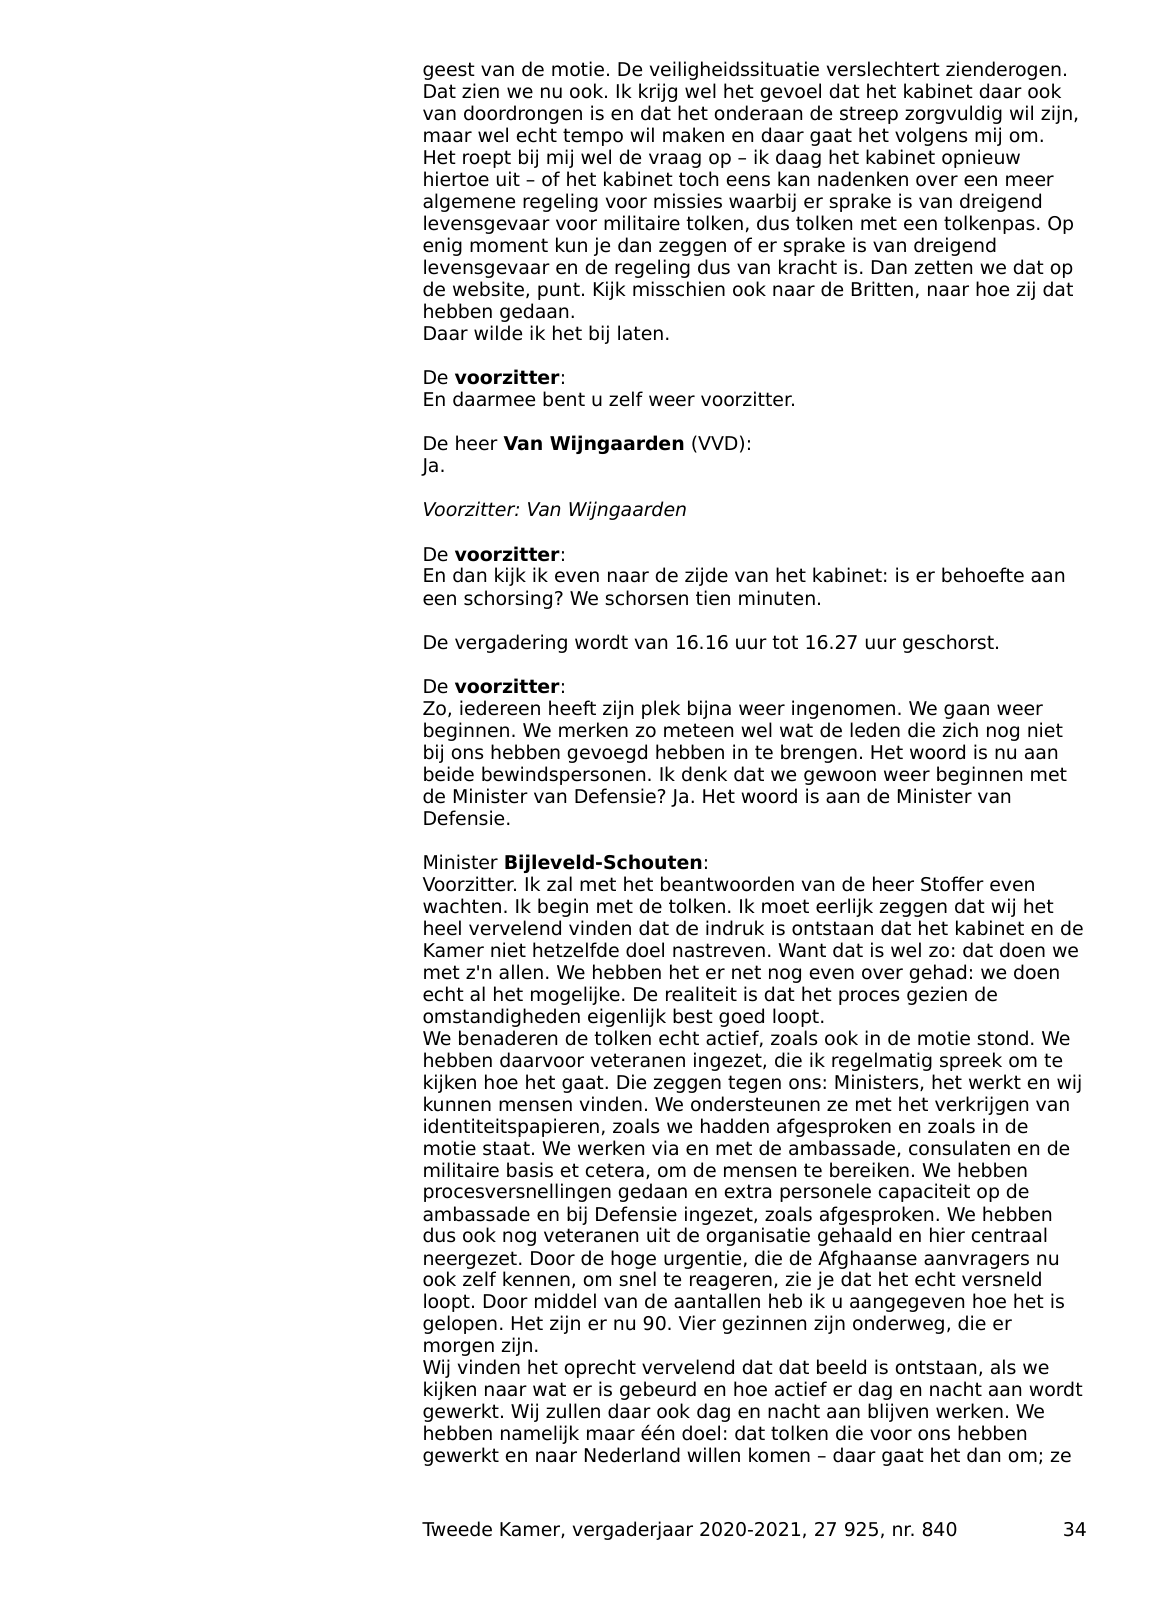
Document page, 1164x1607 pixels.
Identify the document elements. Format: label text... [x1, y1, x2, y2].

text De voorzitter: [422, 367, 1087, 389]
text Daar wilde ik het bij laten. [422, 323, 1087, 345]
text Voorzitter. Ik zal met het beantwoorden van de heer Stoffer even wachten. Ik begin met de tolken. Ik moet eerlijk zeggen dat wij het heel vervelend vinden dat de indruk is ontstaan dat het kabinet en de Kamer niet hetzelfde doel nastreven. Want dat is wel zo: dat doen we met z'n allen. We hebben het er net nog even over gehad: we doen echt al het mogelijke. De realiteit is dat het proces gezien de omstandigheden eigenlijk best goed loopt. [422, 874, 1087, 1028]
text Het roept bij mij wel de vraag op – ik daag het kabinet opnieuw hiertoe uit – of het kabinet toch eens kan nadenken over een meer algemene regeling voor missies waarbij er sprake is van dreigend levensgevaar voor militaire tolken, dus tolken met een tolkenpas. Op enig moment kun je dan zeggen of er sprake is van dreigend levensgevaar en de regeling dus van kracht is. Dan zetten we dat op de website, punt. Kijk misschien ook naar de Britten, naar hoe zij dat hebben gedaan. [422, 147, 1087, 323]
subtitle Voorzitter: Van Wijngaarden [422, 499, 1087, 521]
text Ja. [422, 455, 1087, 477]
text De heer Van Wijngaarden (VVD): [422, 433, 1087, 455]
text We benaderen de tolken echt actief, zoals ook in de motie stond. We hebben daarvoor veteranen ingezet, die ik regelmatig spreek om te kijken hoe het gaat. Die zeggen tegen ons: Ministers, het werkt en wij kunnen mensen vinden. We ondersteunen ze met het verkrijgen van identiteitspapieren, zoals we hadden afgesproken en zoals in de motie staat. We werken via en met de ambassade, consulaten en de militaire basis et cetera, om de mensen te bereiken. We hebben procesversnellingen gedaan en extra personele capaciteit op de ambassade en bij Defensie ingezet, zoals afgesproken. We hebben dus ook nog veteranen uit de organisatie gehaald en hier centraal neergezet. Door de hoge urgentie, die de Afghaanse aanvragers nu ook zelf kennen, om snel te reageren, zie je dat het echt versneld loopt. Door middel van de aantallen heb ik u aangegeven hoe het is gelopen. Het zijn er nu 90. Vier gezinnen zijn onderweg, die er morgen zijn. [422, 1028, 1087, 1357]
text Wij vinden het oprecht vervelend dat dat beeld is ontstaan, als we kijken naar wat er is gebeurd en hoe actief er dag en nacht aan wordt gewerkt. Wij zullen daar ook dag en nacht aan blijven werken. We hebben namelijk maar één doel: dat tolken die voor ons hebben gewerkt en naar Nederland willen komen – daar gaat het dan om; ze [422, 1357, 1087, 1467]
text En daarmee bent u zelf weer voorzitter. [422, 389, 1087, 411]
text De voorzitter: [422, 676, 1087, 698]
text De vergadering wordt van 16.16 uur tot 16.27 uur geschorst. [422, 632, 1087, 653]
text De voorzitter: [422, 543, 1087, 565]
text En dan kijk ik even naar de zijde van het kabinet: is er behoefte aan een schorsing? We schorsen tien minuten. [422, 565, 1087, 609]
text geest van de motie. De veiligheidssituatie verslechtert zienderogen. Dat zien we nu ook. Ik krijg wel het gevoel dat het kabinet daar ook van doordrongen is en dat het onderaan de streep zorgvuldig wil zijn, maar wel echt tempo wil maken en daar gaat het volgens mij om. [422, 59, 1087, 147]
text Minister Bijleveld-Schouten: [422, 852, 1087, 874]
text Zo, iedereen heeft zijn plek bijna weer ingenomen. We gaan weer beginnen. We merken zo meteen wel wat de leden die zich nog niet bij ons hebben gevoegd hebben in te brengen. Het woord is nu aan beide bewindspersonen. Ik denk dat we gewoon weer beginnen met de Minister van Defensie? Ja. Het woord is aan de Minister van Defensie. [422, 698, 1087, 829]
